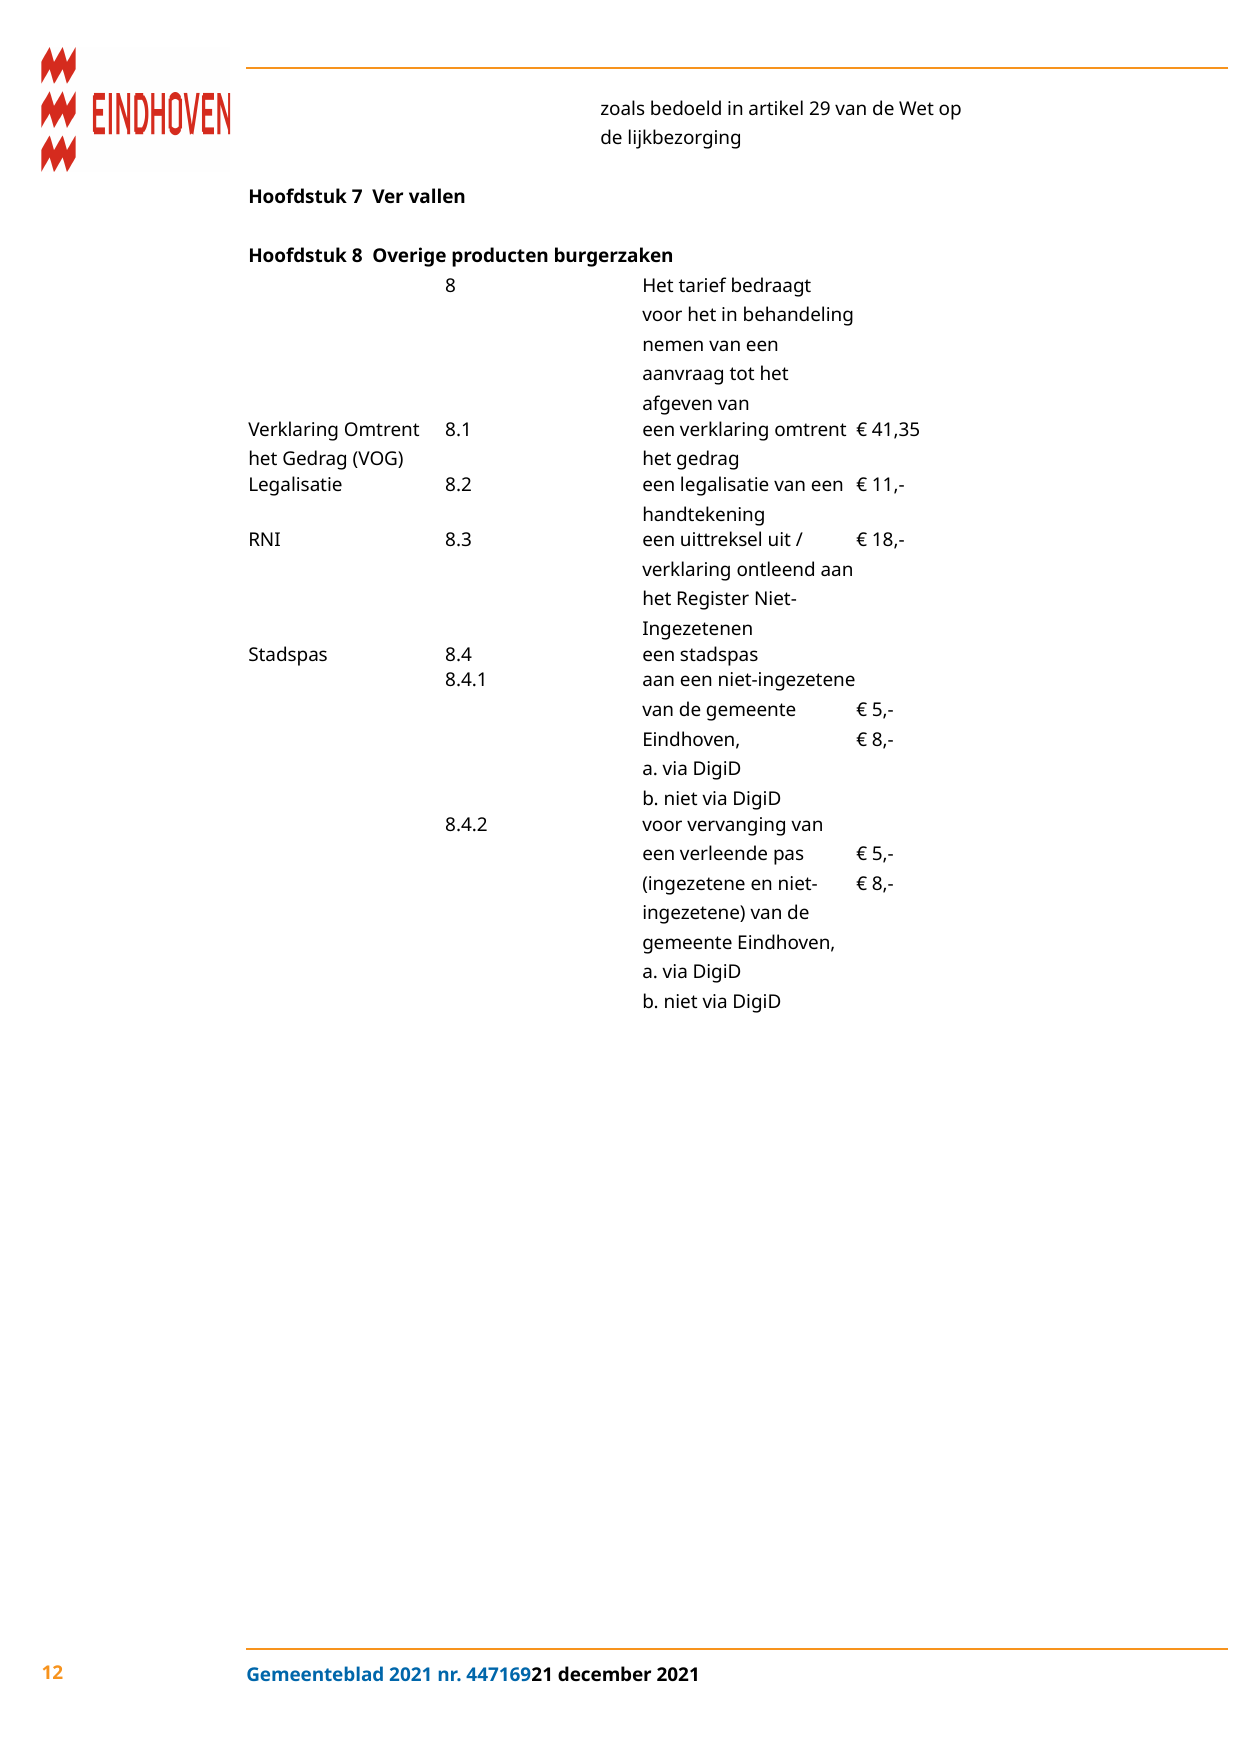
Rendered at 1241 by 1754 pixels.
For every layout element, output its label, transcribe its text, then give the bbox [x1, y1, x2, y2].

table_cell € 41,35 [856, 416, 1053, 471]
table_cell [856, 641, 1053, 667]
table_cell Verklaring Omtrent het Gedrag (VOG) [248, 416, 445, 471]
table_cell 8.4.1 [445, 667, 642, 811]
table_cell [248, 811, 445, 1014]
table_cell [248, 1014, 445, 1040]
table_cell [544, 1014, 856, 1040]
table_cell 8.4.2 [445, 811, 642, 1014]
table_cell 8.2 [445, 471, 642, 526]
table_cell Stadspas [248, 641, 445, 667]
table_cell aan een niet-ingezetene van de gemeente Eindhoven, a. via DigiD b. niet via DigiD [642, 667, 856, 811]
table_cell 8.1 [445, 416, 642, 471]
table_header [424, 95, 600, 150]
table_cell RNI [248, 526, 445, 641]
table_cell [445, 1014, 543, 1040]
table_cell 8.4 [445, 641, 642, 667]
table_cell € 18,- [856, 526, 1053, 641]
table_cell een uittreksel uit / verklaring ontleend aan het Register Niet-Ingezetenen [642, 526, 856, 641]
table_header zoals bedoeld in artikel 29 van de Wet op de lijkbezorging [600, 95, 975, 150]
table_cell voor vervanging van een verleende pas (ingezetene en niet-ingezetene) van de gemeente Eindhoven, a. via DigiD b. niet via DigiD [642, 811, 856, 1014]
table_header [248, 95, 424, 150]
table_cell een stadspas [642, 641, 856, 667]
table_header [975, 95, 1152, 150]
table_cell een verklaring omtrent het gedrag [642, 416, 856, 471]
table_cell [248, 667, 445, 811]
text Hoofdstuk 8 Overige producten burgerzaken [248, 242, 1152, 268]
table_header Het tarief bedraagt voor het in behandeling nemen van een aanvraag tot het afgeven van [642, 272, 856, 416]
table_cell € 5,- € 8,- [856, 667, 1053, 811]
text Hoofdstuk 7 Ver vallen [248, 183, 1152, 209]
table_cell 8.3 [445, 526, 642, 641]
table_cell Legalisatie [248, 471, 445, 526]
picture [41, 47, 231, 172]
table_header [856, 272, 1053, 416]
table_header [248, 272, 445, 416]
table_cell € 5,- € 8,- [856, 811, 1053, 1014]
table_cell [856, 1014, 1053, 1040]
table_cell een legalisatie van een handtekening [642, 471, 856, 526]
table_cell € 11,- [856, 471, 1053, 526]
table_header 8 [445, 272, 642, 416]
